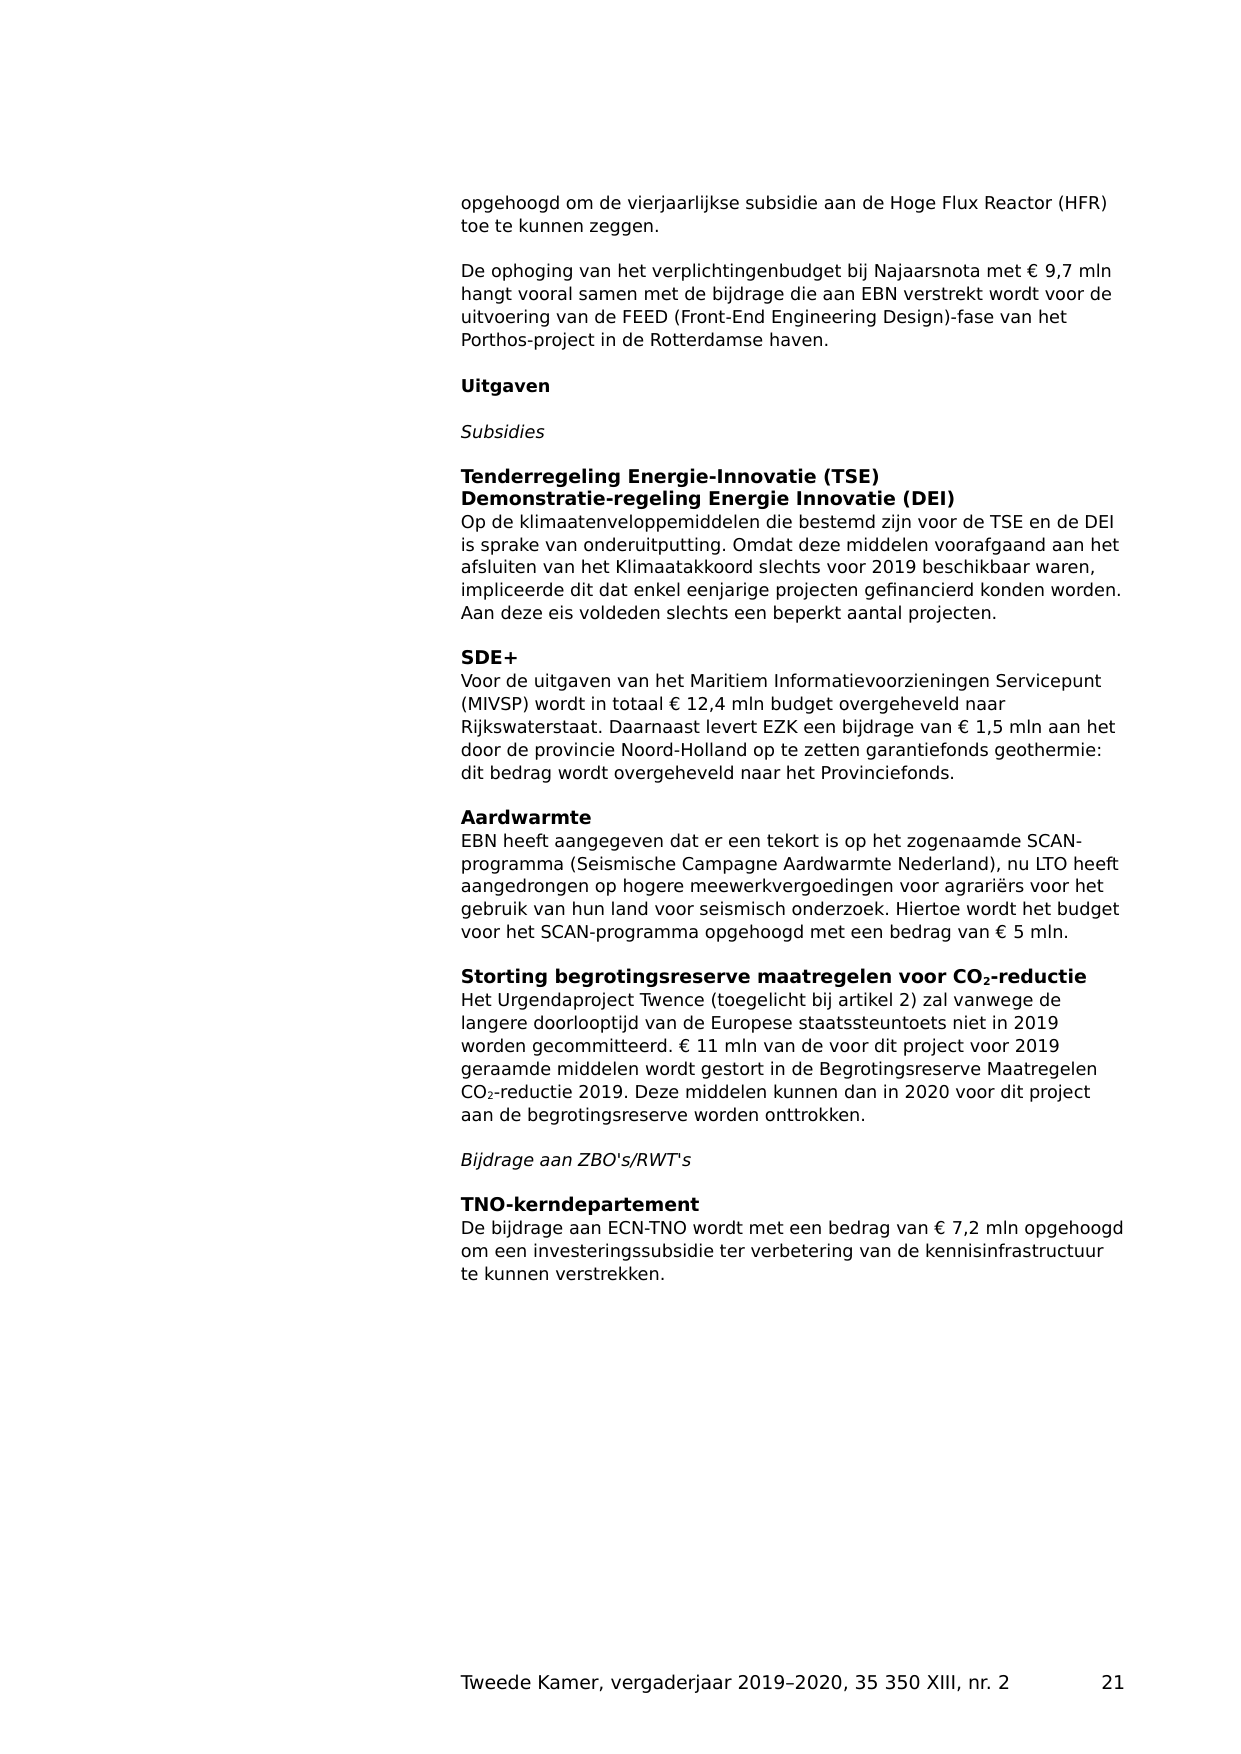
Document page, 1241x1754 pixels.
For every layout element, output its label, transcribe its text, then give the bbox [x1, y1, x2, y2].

text Aardwarmte [461, 807, 1125, 829]
text De bijdrage aan ECN-TNO wordt met een bedrag van € 7,2 mln opgehoogd om een investeringssubsidie ter verbetering van de kennisinfrastructuur te kunnen verstrekken. [461, 1216, 1125, 1285]
text Het Urgendaproject Twence (toegelicht bij artikel 2) zal vanwege de langere doorlooptijd van de Europese staatssteuntoets niet in 2019 worden gecommitteerd. € 11 mln van de voor dit project voor 2019 geraamde middelen wordt gestort in de Begrotingsreserve Maatregelen CO2-reductie 2019. Deze middelen kunnen dan in 2020 voor dit project aan de begrotingsreserve worden onttrokken. [461, 988, 1125, 1126]
text Demonstratie-regeling Energie Innovatie (DEI) [461, 488, 1125, 510]
text Bijdrage aan ZBO's/RWT's [461, 1148, 1125, 1171]
text De ophoging van het verplichtingenbudget bij Najaarsnota met € 9,7 mln hangt vooral samen met de bijdrage die aan EBN verstrekt wordt voor de uitvoering van de FEED (Front-End Engineering Design)-fase van het Porthos-project in de Rotterdamse haven. [461, 259, 1125, 351]
text Subsidies [461, 420, 1125, 443]
text Storting begrotingsreserve maatregelen voor CO2-reductie [461, 966, 1125, 988]
text SDE+ [461, 647, 1125, 669]
text Uitgaven [461, 374, 1125, 397]
text Op de klimaatenveloppemiddelen die bestemd zijn voor de TSE en de DEI is sprake van onderuitputting. Omdat deze middelen voorafgaand aan het afsluiten van het Klimaatakkoord slechts voor 2019 beschikbaar waren, impliceerde dit dat enkel eenjarige projecten gefinancierd konden worden. Aan deze eis voldeden slechts een beperkt aantal projecten. [461, 510, 1125, 624]
text Voor de uitgaven van het Maritiem Informatievoorzieningen Servicepunt (MIVSP) wordt in totaal € 12,4 mln budget overgeheveld naar Rijkswaterstaat. Daarnaast levert EZK een bijdrage van € 1,5 mln aan het door de provincie Noord-Holland op te zetten garantiefonds geothermie: dit bedrag wordt overgeheveld naar het Provinciefonds. [461, 669, 1125, 784]
text Tenderregeling Energie-Innovatie (TSE) [461, 466, 1125, 488]
text TNO-kerndepartement [461, 1194, 1125, 1216]
text opgehoogd om de vierjaarlijkse subsidie aan de Hoge Flux Reactor (HFR) toe te kunnen zeggen. [461, 191, 1125, 237]
text EBN heeft aangegeven dat er een tekort is op het zogenaamde SCAN-programma (Seismische Campagne Aardwarmte Nederland), nu LTO heeft aangedrongen op hogere meewerkvergoedingen voor agrariërs voor het gebruik van hun land voor seismisch onderzoek. Hiertoe wordt het budget voor het SCAN-programma opgehoogd met een bedrag van € 5 mln. [461, 829, 1125, 943]
